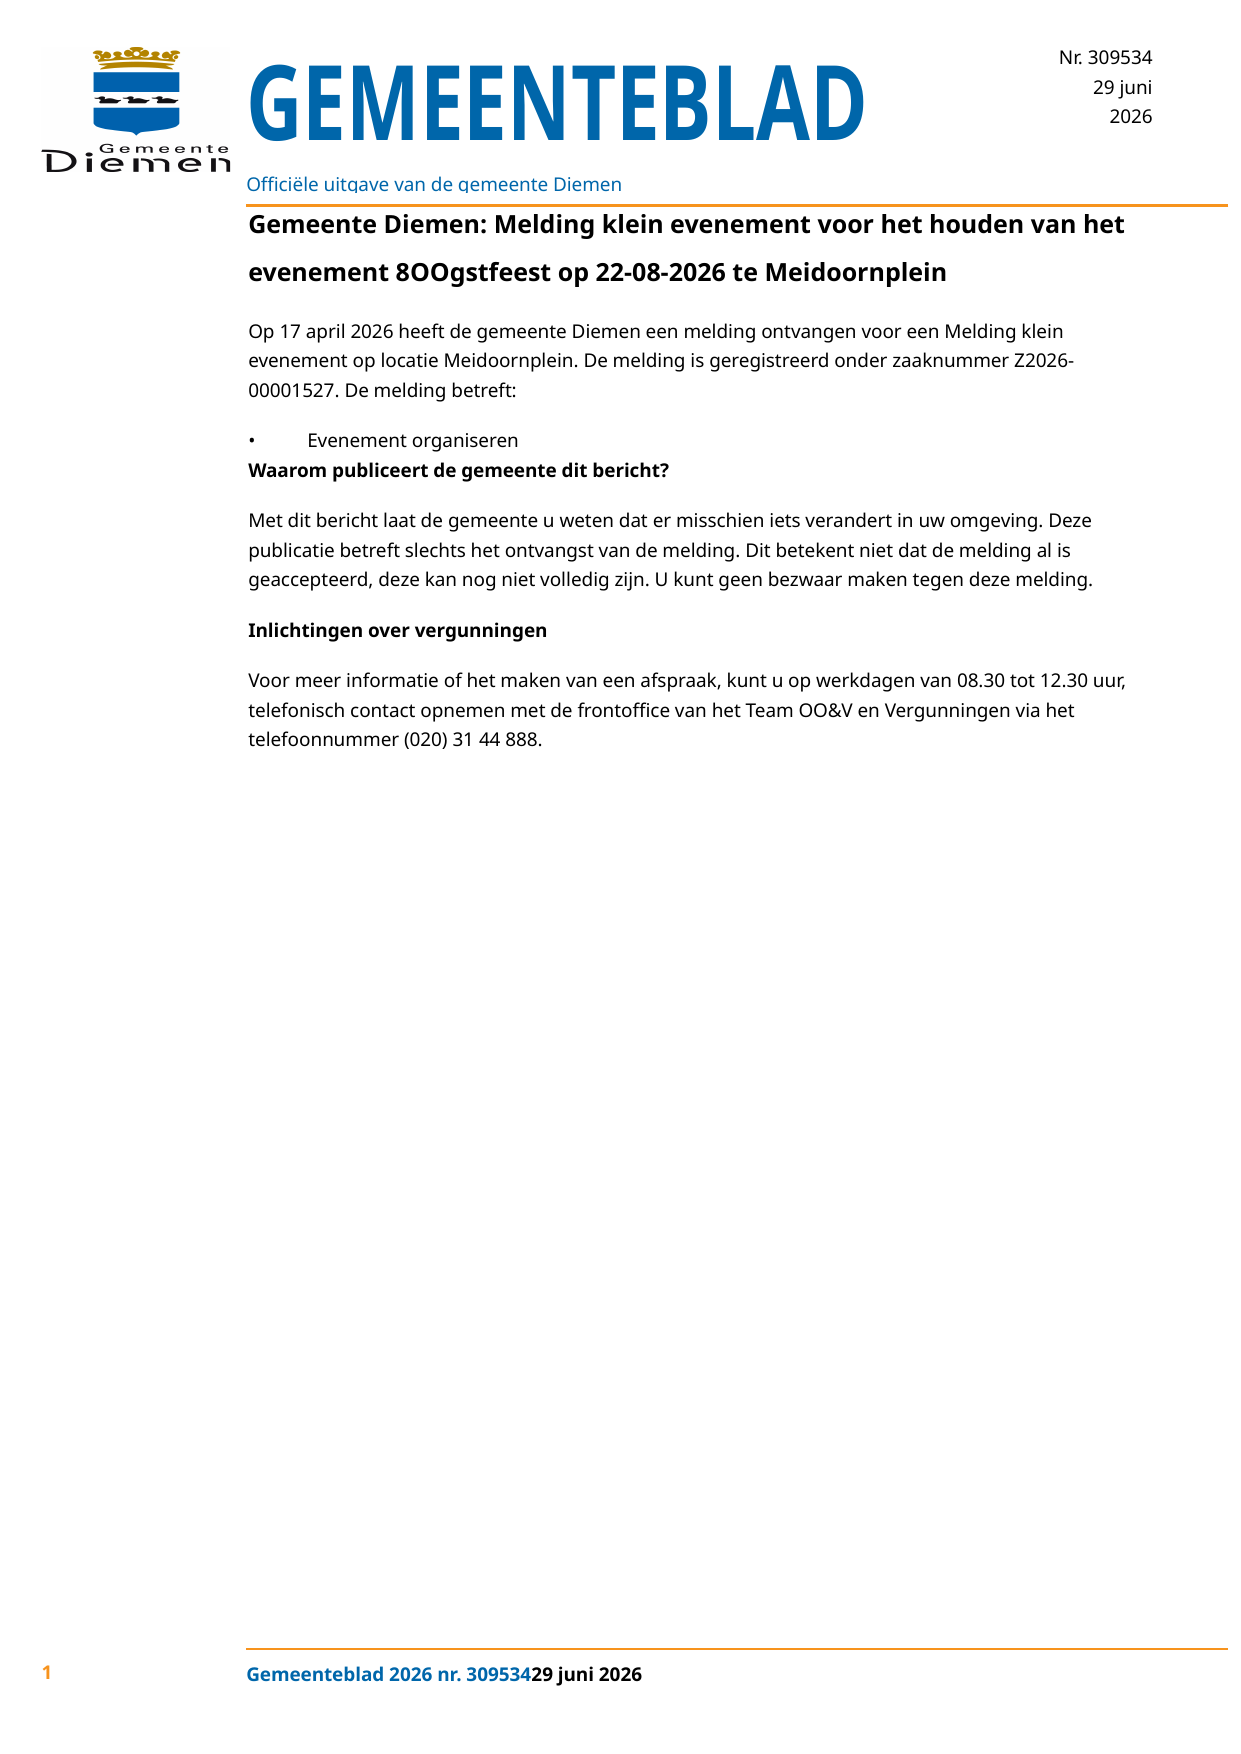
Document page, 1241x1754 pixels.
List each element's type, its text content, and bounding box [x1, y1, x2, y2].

text Inlichtingen over vergunningen [248, 617, 1152, 643]
text Met dit bericht laat de gemeente u weten dat er misschien iets verandert in uw omgeving. Deze publicatie betreft slechts het ontvangst van de melding. Dit betekent niet dat de melding al is geaccepteerd, deze kan nog niet volledig zijn. U kunt geen bezwaar maken tegen deze melding. [248, 507, 1152, 592]
list Evenement organiseren [248, 427, 1152, 453]
text Voor meer informatie of het maken van een afspraak, kunt u op werkdagen van 08.30 tot 12.30 uur, telefonisch contact opnemen met de frontoffice van het Team OO&V en Vergunningen via het telefoonnummer (020) 31 44 888. [248, 667, 1152, 752]
text Op 17 april 2026 heeft de gemeente Diemen een melding ontvangen voor een Melding klein evenement op locatie Meidoornplein. De melding is geregistreerd onder zaaknummer Z2026-00001527. De melding betreft: [248, 318, 1152, 403]
text Waarom publiceert de gemeente dit bericht? [248, 457, 1152, 483]
picture [41, 47, 231, 172]
text Gemeente Diemen: Melding klein evenement voor het houden van het evenement 8OOgstfeest op 22-08-2026 te Meidoornplein [248, 207, 1152, 288]
